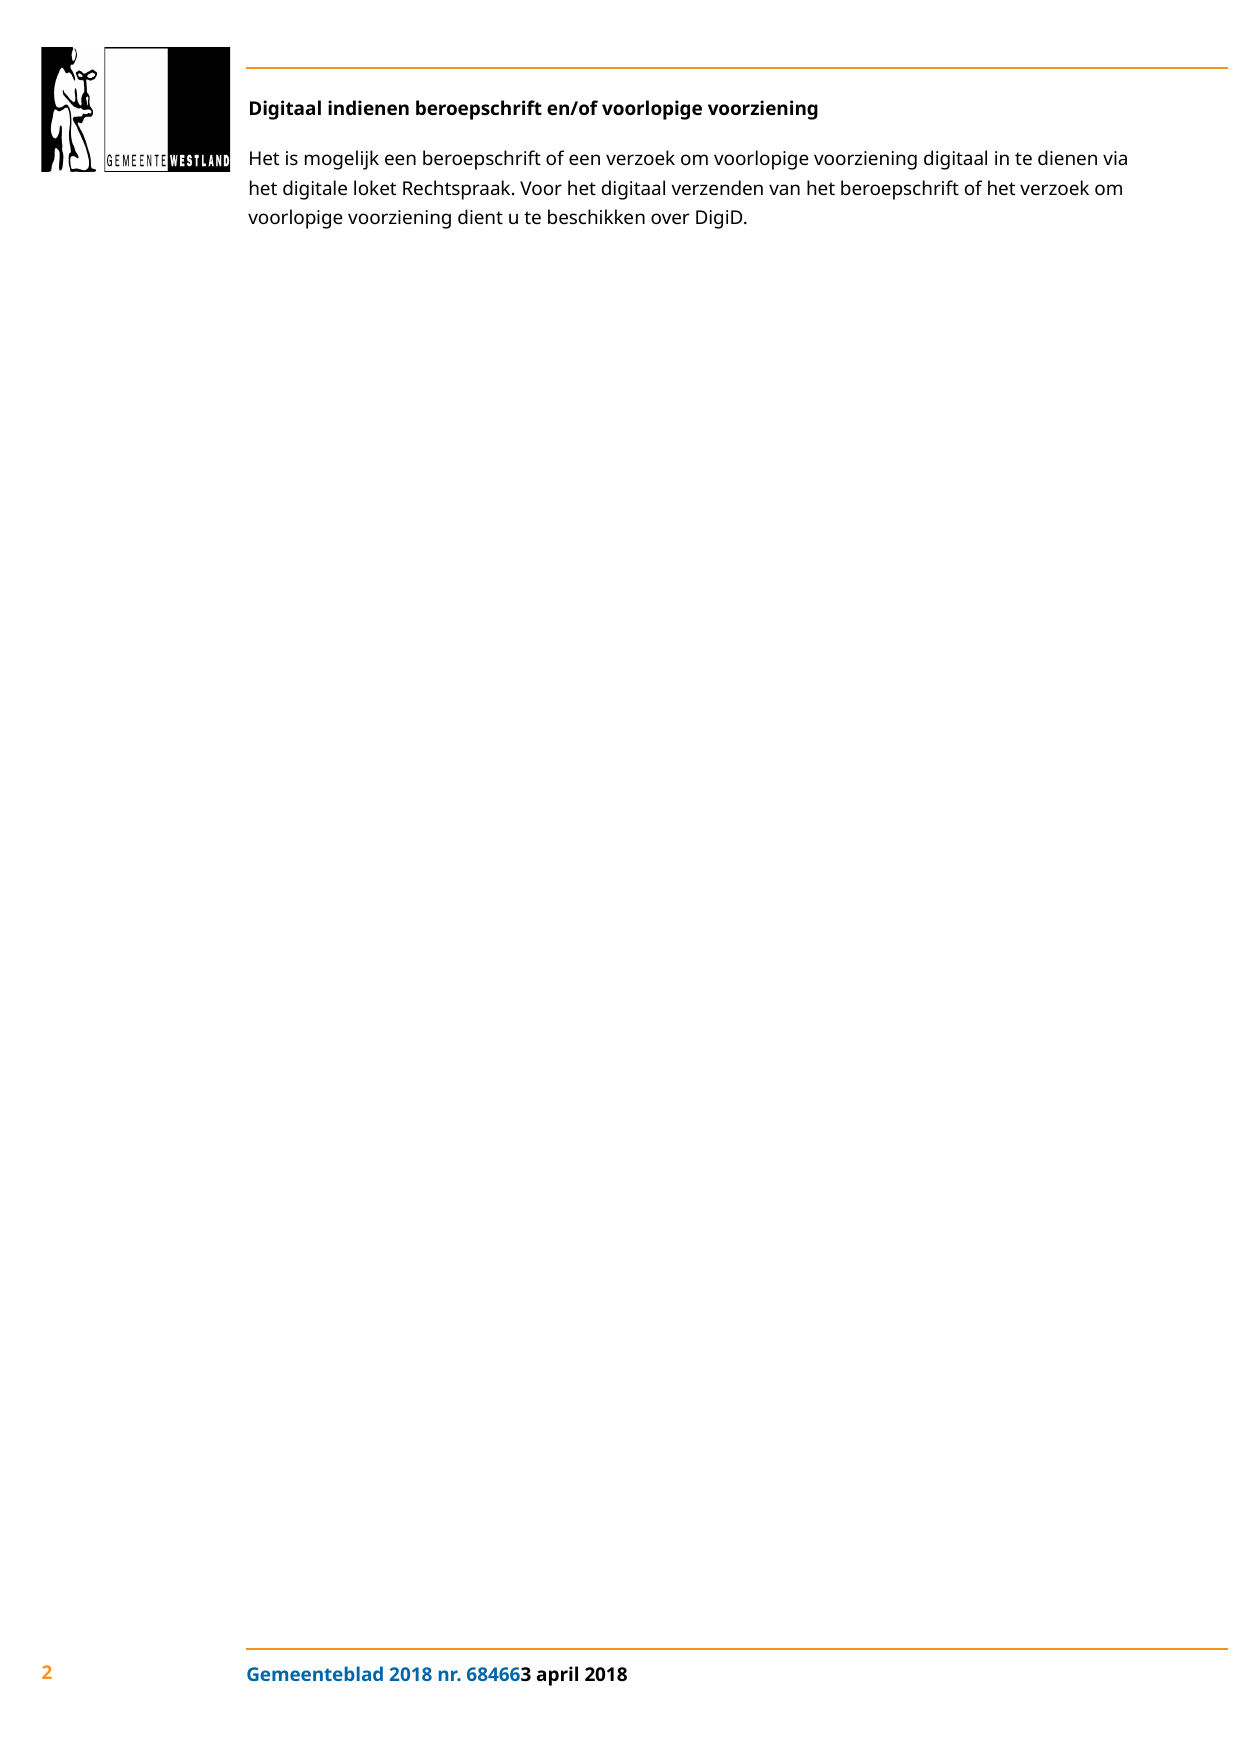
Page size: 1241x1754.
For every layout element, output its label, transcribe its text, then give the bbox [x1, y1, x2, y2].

text Digitaal indienen beroepschrift en/of voorlopige voorziening [248, 95, 1152, 121]
text Het is mogelijk een beroepschrift of een verzoek om voorlopige voorziening digitaal in te dienen via het digitale loket Rechtspraak. Voor het digitaal verzenden van het beroepschrift of het verzoek om voorlopige voorziening dient u te beschikken over DigiD. [248, 145, 1152, 230]
picture [41, 47, 231, 172]
